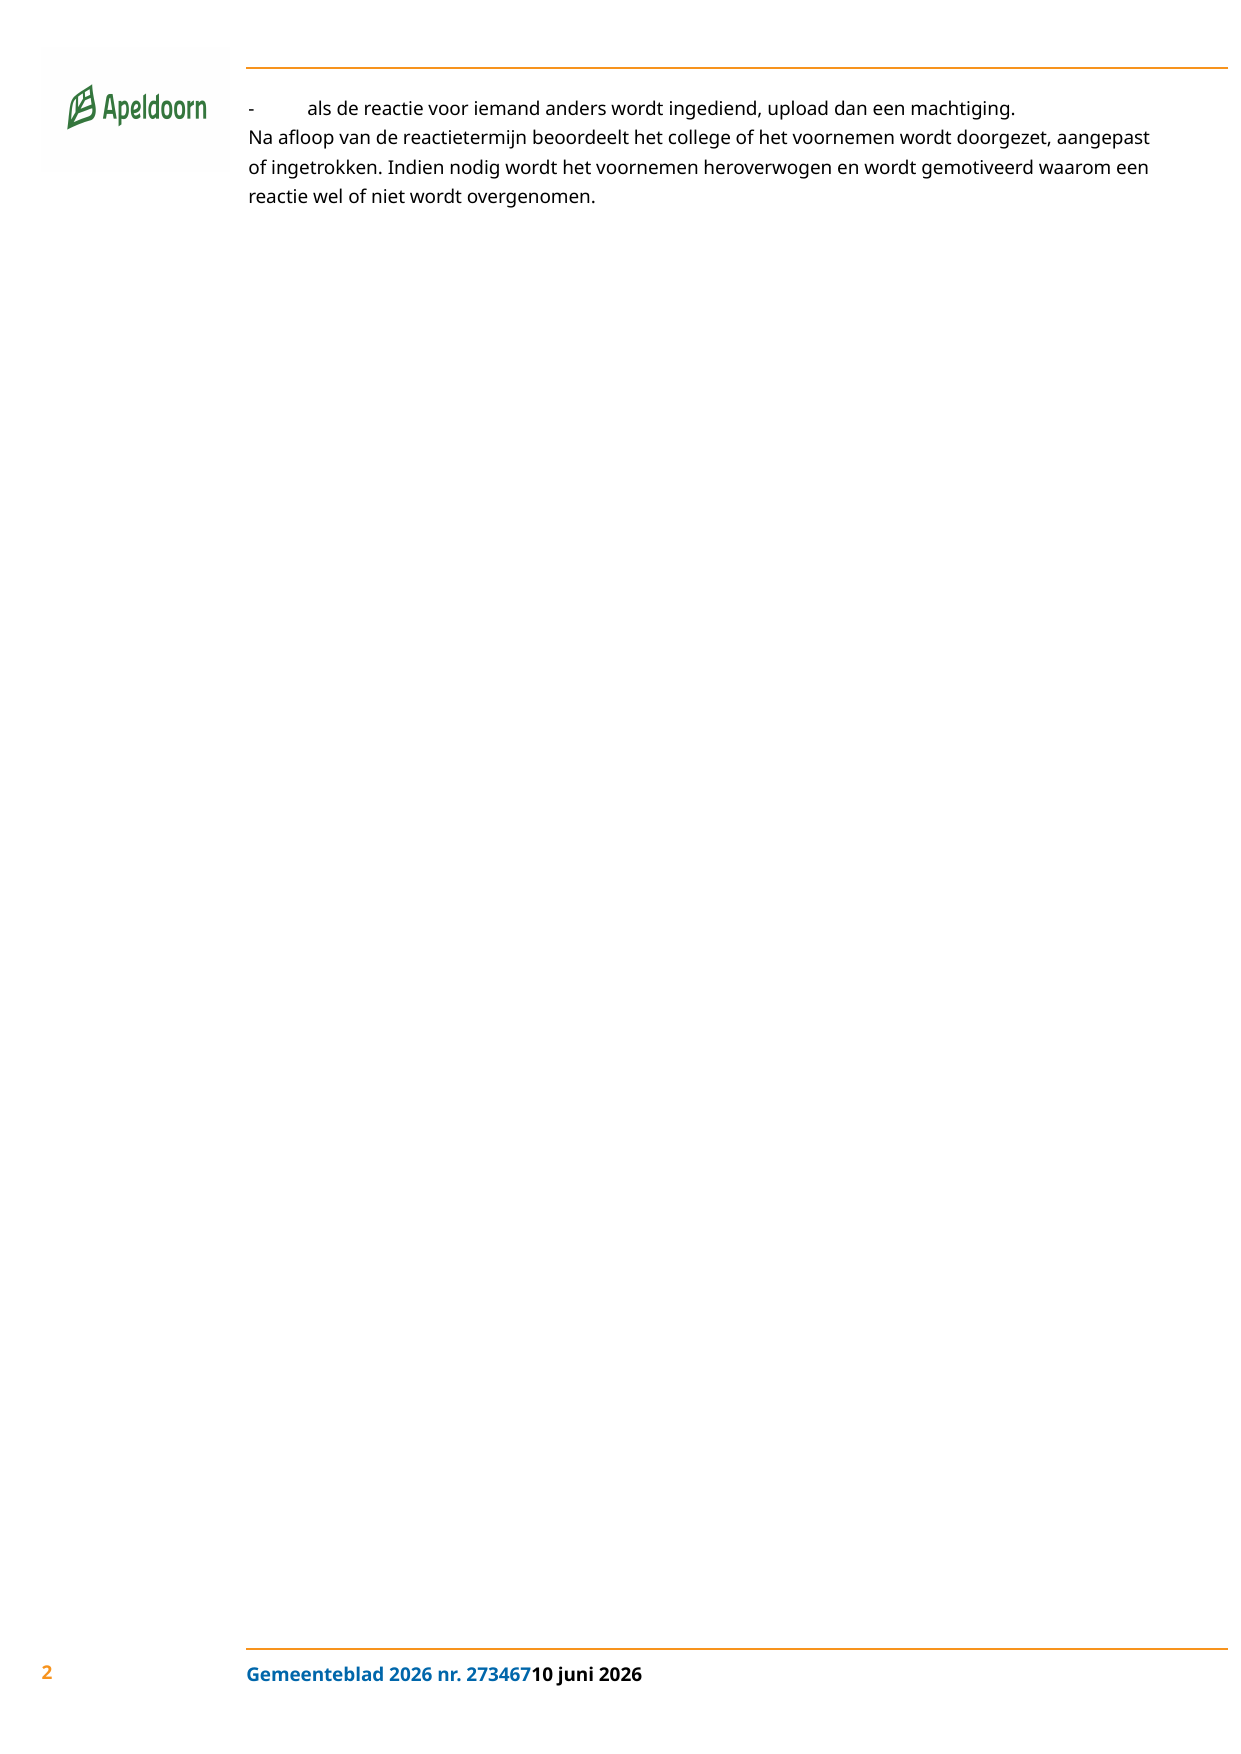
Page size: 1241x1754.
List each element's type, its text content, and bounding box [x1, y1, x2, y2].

picture [41, 47, 231, 172]
list als de reactie voor iemand anders wordt ingediend, upload dan een machtiging. [248, 95, 1152, 121]
text Na afloop van de reactietermijn beoordeelt het college of het voornemen wordt doorgezet, aangepast of ingetrokken. Indien nodig wordt het voornemen heroverwogen en wordt gemotiveerd waarom een reactie wel of niet wordt overgenomen. [248, 124, 1152, 209]
